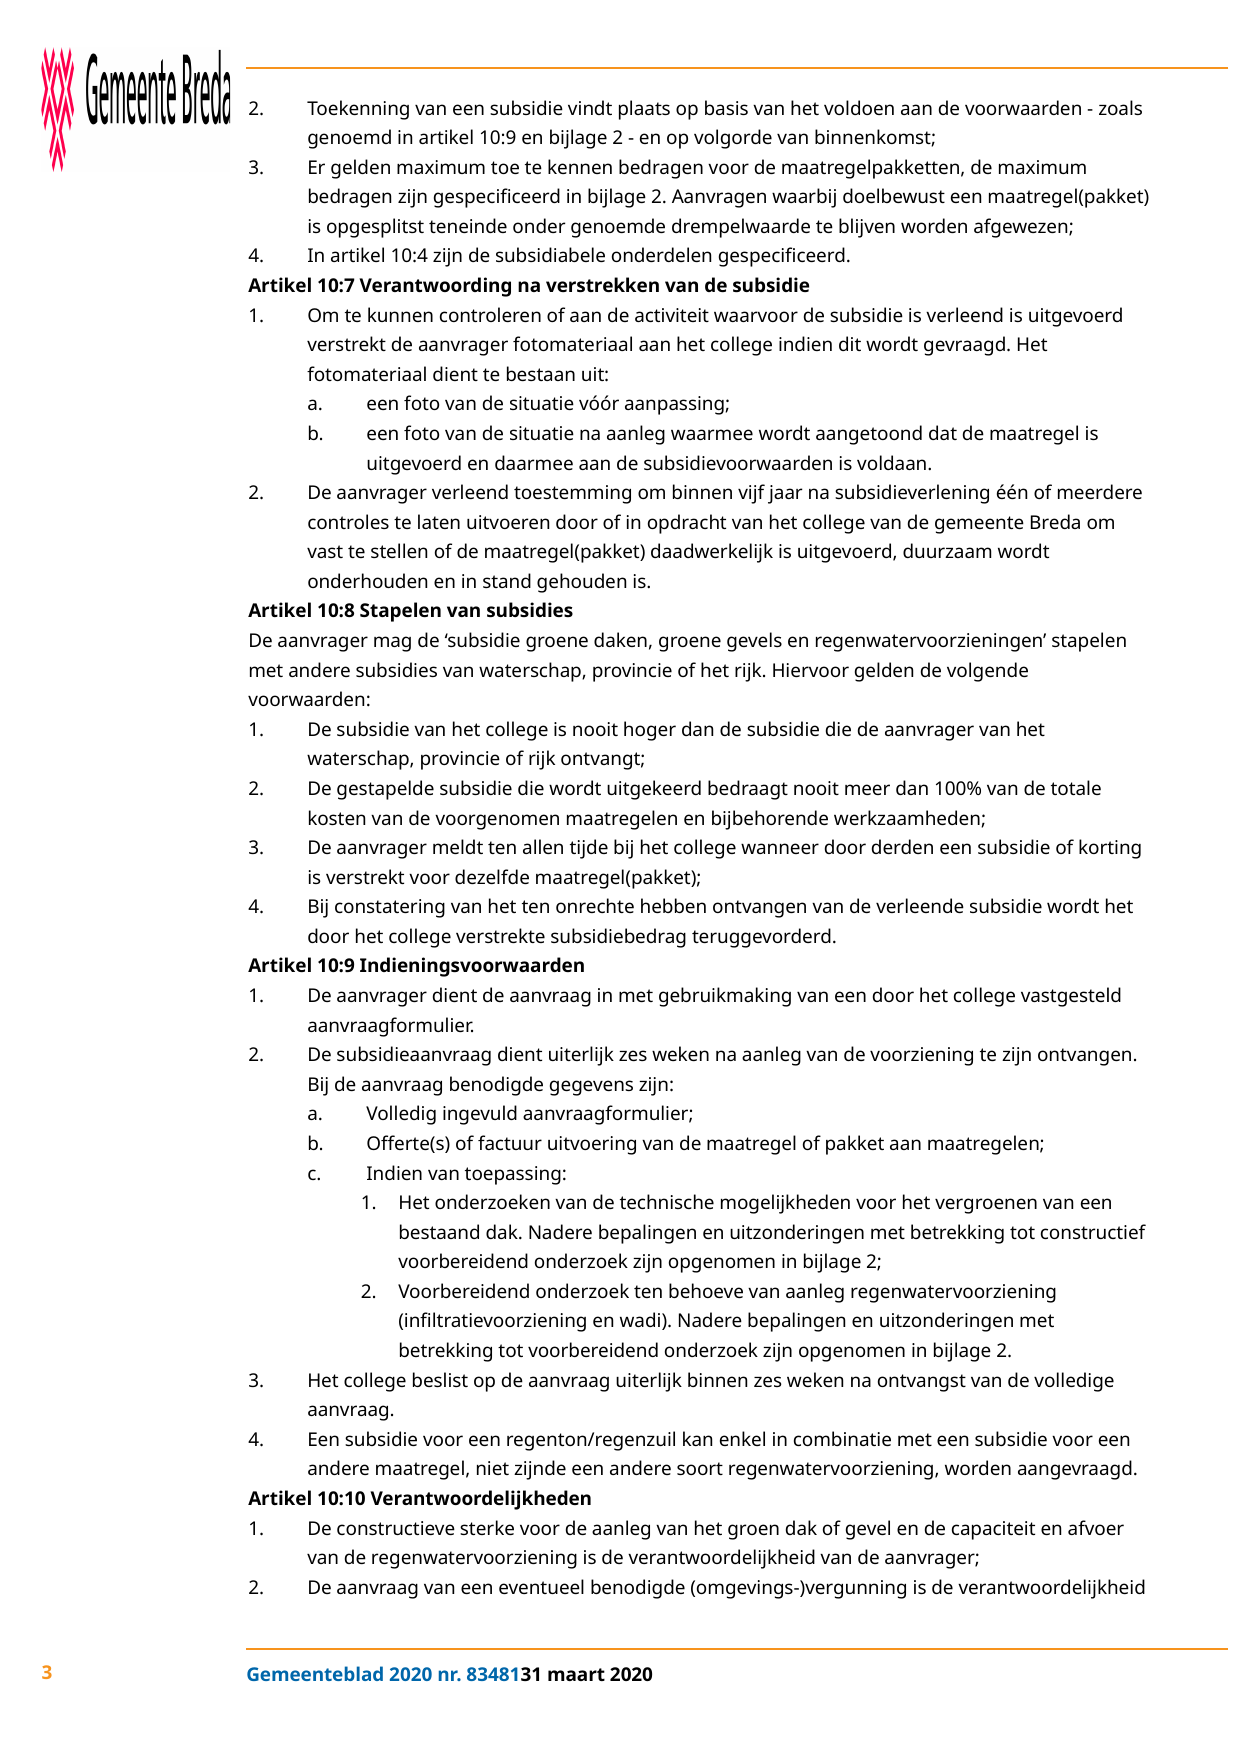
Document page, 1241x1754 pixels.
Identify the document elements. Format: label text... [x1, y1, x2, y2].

list Er gelden maximum toe te kennen bedragen voor de maatregelpakketten, de maximum bedragen zijn gespecificeerd in bijlage 2. Aanvragen waarbij doelbewust een maatregel(pakket) is opgesplitst teneinde onder genoemde drempelwaarde te blijven worden afgewezen; [248, 154, 1152, 239]
list Indien van toepassing: [307, 1160, 1152, 1186]
text De aanvrager mag de ‘subsidie groene daken, groene gevels en regenwatervoorzieningen’ stapelen met andere subsidies van waterschap, provincie of het rijk. Hiervoor gelden de volgende voorwaarden: [248, 627, 1152, 712]
list De constructieve sterke voor de aanleg van het groen dak of gevel en de capaciteit en afvoer van de regenwatervoorziening is de verantwoordelijkheid van de aanvrager; [248, 1515, 1152, 1570]
list De aanvrager verleend toestemming om binnen vijf jaar na subsidieverlening één of meerdere controles te laten uitvoeren door of in opdracht van het college van de gemeente Breda om vast te stellen of de maatregel(pakket) daadwerkelijk is uitgevoerd, duurzaam wordt onderhouden en in stand gehouden is. [248, 479, 1152, 594]
list Offerte(s) of factuur uitvoering van de maatregel of pakket aan maatregelen; [307, 1130, 1152, 1156]
list De aanvrager meldt ten allen tijde bij het college wanneer door derden een subsidie of korting is verstrekt voor dezelfde maatregel(pakket); [248, 834, 1152, 890]
list een foto van de situatie na aanleg waarmee wordt aangetoond dat de maatregel is uitgevoerd en daarmee aan de subsidievoorwaarden is voldaan. [307, 420, 1152, 476]
list Het onderzoeken van de technische mogelijkheden voor het vergroenen van een bestaand dak. Nadere bepalingen en uitzonderingen met betrekking tot constructief voorbereidend onderzoek zijn opgenomen in bijlage 2; [361, 1189, 1152, 1274]
list Om te kunnen controleren of aan de activiteit waarvoor de subsidie is verleend is uitgevoerd verstrekt de aanvrager fotomateriaal aan het college indien dit wordt gevraagd. Het fotomateriaal dient te bestaan uit: [248, 302, 1152, 387]
list Volledig ingevuld aanvraagformulier; [307, 1101, 1152, 1126]
list Het college beslist op de aanvraag uiterlijk binnen zes weken na ontvangst van de volledige aanvraag. [248, 1367, 1152, 1422]
list De subsidie van het college is nooit hoger dan de subsidie die de aanvrager van het waterschap, provincie of rijk ontvangt; [248, 716, 1152, 771]
text Artikel 10:7 Verantwoording na verstrekken van de subsidie [248, 272, 1152, 298]
picture [41, 47, 231, 172]
list een foto van de situatie vóór aanpassing; [307, 391, 1152, 416]
list De aanvrager dient de aanvraag in met gebruikmaking van een door het college vastgesteld aanvraagformulier. [248, 982, 1152, 1038]
list Een subsidie voor een regenton/regenzuil kan enkel in combinatie met een subsidie voor een andere maatregel, niet zijnde een andere soort regenwatervoorziening, worden aangevraagd. [248, 1426, 1152, 1481]
list Toekenning van een subsidie vindt plaats op basis van het voldoen aan de voorwaarden - zoals genoemd in artikel 10:9 en bijlage 2 - en op volgorde van binnenkomst; [248, 95, 1152, 150]
list In artikel 10:4 zijn de subsidiabele onderdelen gespecificeerd. [248, 243, 1152, 268]
list De aanvraag van een eventueel benodigde (omgevings-)vergunning is de verantwoordelijkheid [248, 1574, 1152, 1600]
list De gestapelde subsidie die wordt uitgekeerd bedraagt nooit meer dan 100% van de totale kosten van de voorgenomen maatregelen en bijbehorende werkzaamheden; [248, 775, 1152, 831]
text Artikel 10:9 Indieningsvoorwaarden [248, 953, 1152, 978]
list Voorbereidend onderzoek ten behoeve van aanleg regenwatervoorziening (infiltratievoorziening en wadi). Nadere bepalingen en uitzonderingen met betrekking tot voorbereidend onderzoek zijn opgenomen in bijlage 2. [361, 1278, 1152, 1363]
text Artikel 10:8 Stapelen van subsidies [248, 598, 1152, 623]
text Artikel 10:10 Verantwoordelijkheden [248, 1485, 1152, 1511]
list De subsidieaanvraag dient uiterlijk zes weken na aanleg van de voorziening te zijn ontvangen. Bij de aanvraag benodigde gegevens zijn: [248, 1041, 1152, 1097]
list Bij constatering van het ten onrechte hebben ontvangen van de verleende subsidie wordt het door het college verstrekte subsidiebedrag teruggevorderd. [248, 893, 1152, 949]
